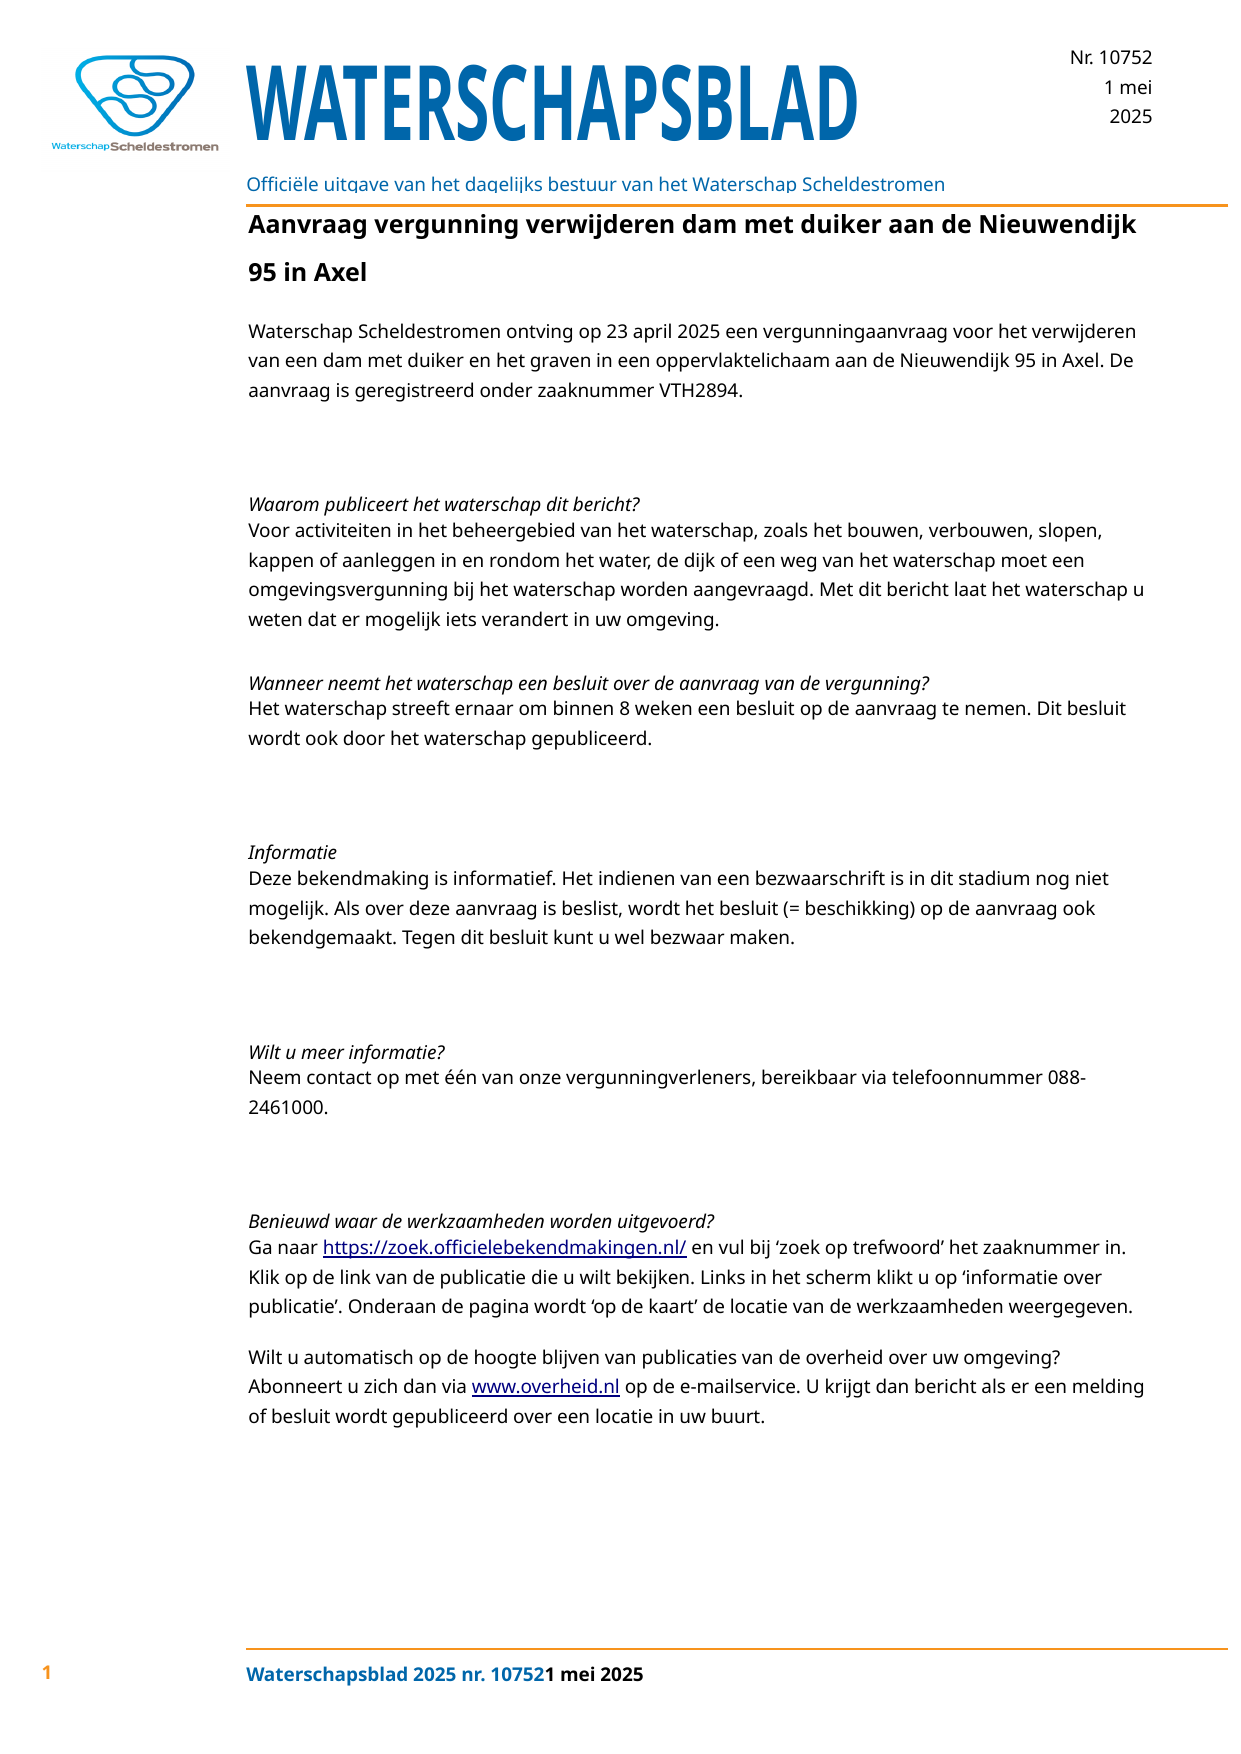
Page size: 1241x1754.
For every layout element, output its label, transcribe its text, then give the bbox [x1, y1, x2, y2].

text Informatie [248, 839, 1152, 865]
picture [41, 47, 231, 172]
text Wanneer neemt het waterschap een besluit over de aanvraag van de vergunning? [248, 670, 1152, 696]
text Waterschap Scheldestromen ontving op 23 april 2025 een vergunningaanvraag voor het verwijderen van een dam met duiker en het graven in een oppervlaktelichaam aan de Nieuwendijk 95 in Axel. De aanvraag is geregistreerd onder zaaknummer VTH2894. [248, 318, 1152, 403]
text Neem contact op met één van onze vergunningverleners, bereikbaar via telefoonnummer 088-2461000. [248, 1064, 1152, 1120]
text Benieuwd waar de werkzaamheden worden uitgevoerd? [248, 1208, 1152, 1234]
text Voor activiteiten in het beheergebied van het waterschap, zoals het bouwen, verbouwen, slopen, kappen of aanleggen in en rondom het water, de dijk of een weg van het waterschap moet een omgevingsvergunning bij het waterschap worden aangevraagd. Met dit bericht laat het waterschap u weten dat er mogelijk iets verandert in uw omgeving. [248, 517, 1152, 632]
text Aanvraag vergunning verwijderen dam met duiker aan de Nieuwendijk 95 in Axel [248, 207, 1152, 288]
text Wilt u automatisch op de hoogte blijven van publicaties van de overheid over uw omgeving? Abonneert u zich dan via www.overheid.nl op de e-mailservice. U krijgt dan bericht als er een melding of besluit wordt gepubliceerd over een locatie in uw buurt. [248, 1344, 1152, 1429]
text Deze bekendmaking is informatief. Het indienen van een bezwaarschrift is in dit stadium nog niet mogelijk. Als over deze aanvraag is beslist, wordt het besluit (= beschikking) op de aanvraag ook bekendgemaakt. Tegen dit besluit kunt u wel bezwaar maken. [248, 865, 1152, 950]
text Wilt u meer informatie? [248, 1039, 1152, 1064]
text Ga naar https://zoek.officielebekendmakingen.nl/ en vul bij ‘zoek op trefwoord’ het zaaknummer in. Klik op de link van de publicatie die u wilt bekijken. Links in het scherm klikt u op ‘informatie over publicatie’. Onderaan de pagina wordt ‘op de kaart’ de locatie van de werkzaamheden weergegeven. [248, 1234, 1152, 1319]
text Het waterschap streeft ernaar om binnen 8 weken een besluit op de aanvraag te nemen. Dit besluit wordt ook door het waterschap gepubliceerd. [248, 696, 1152, 751]
text Waarom publiceert het waterschap dit bericht? [248, 491, 1152, 517]
